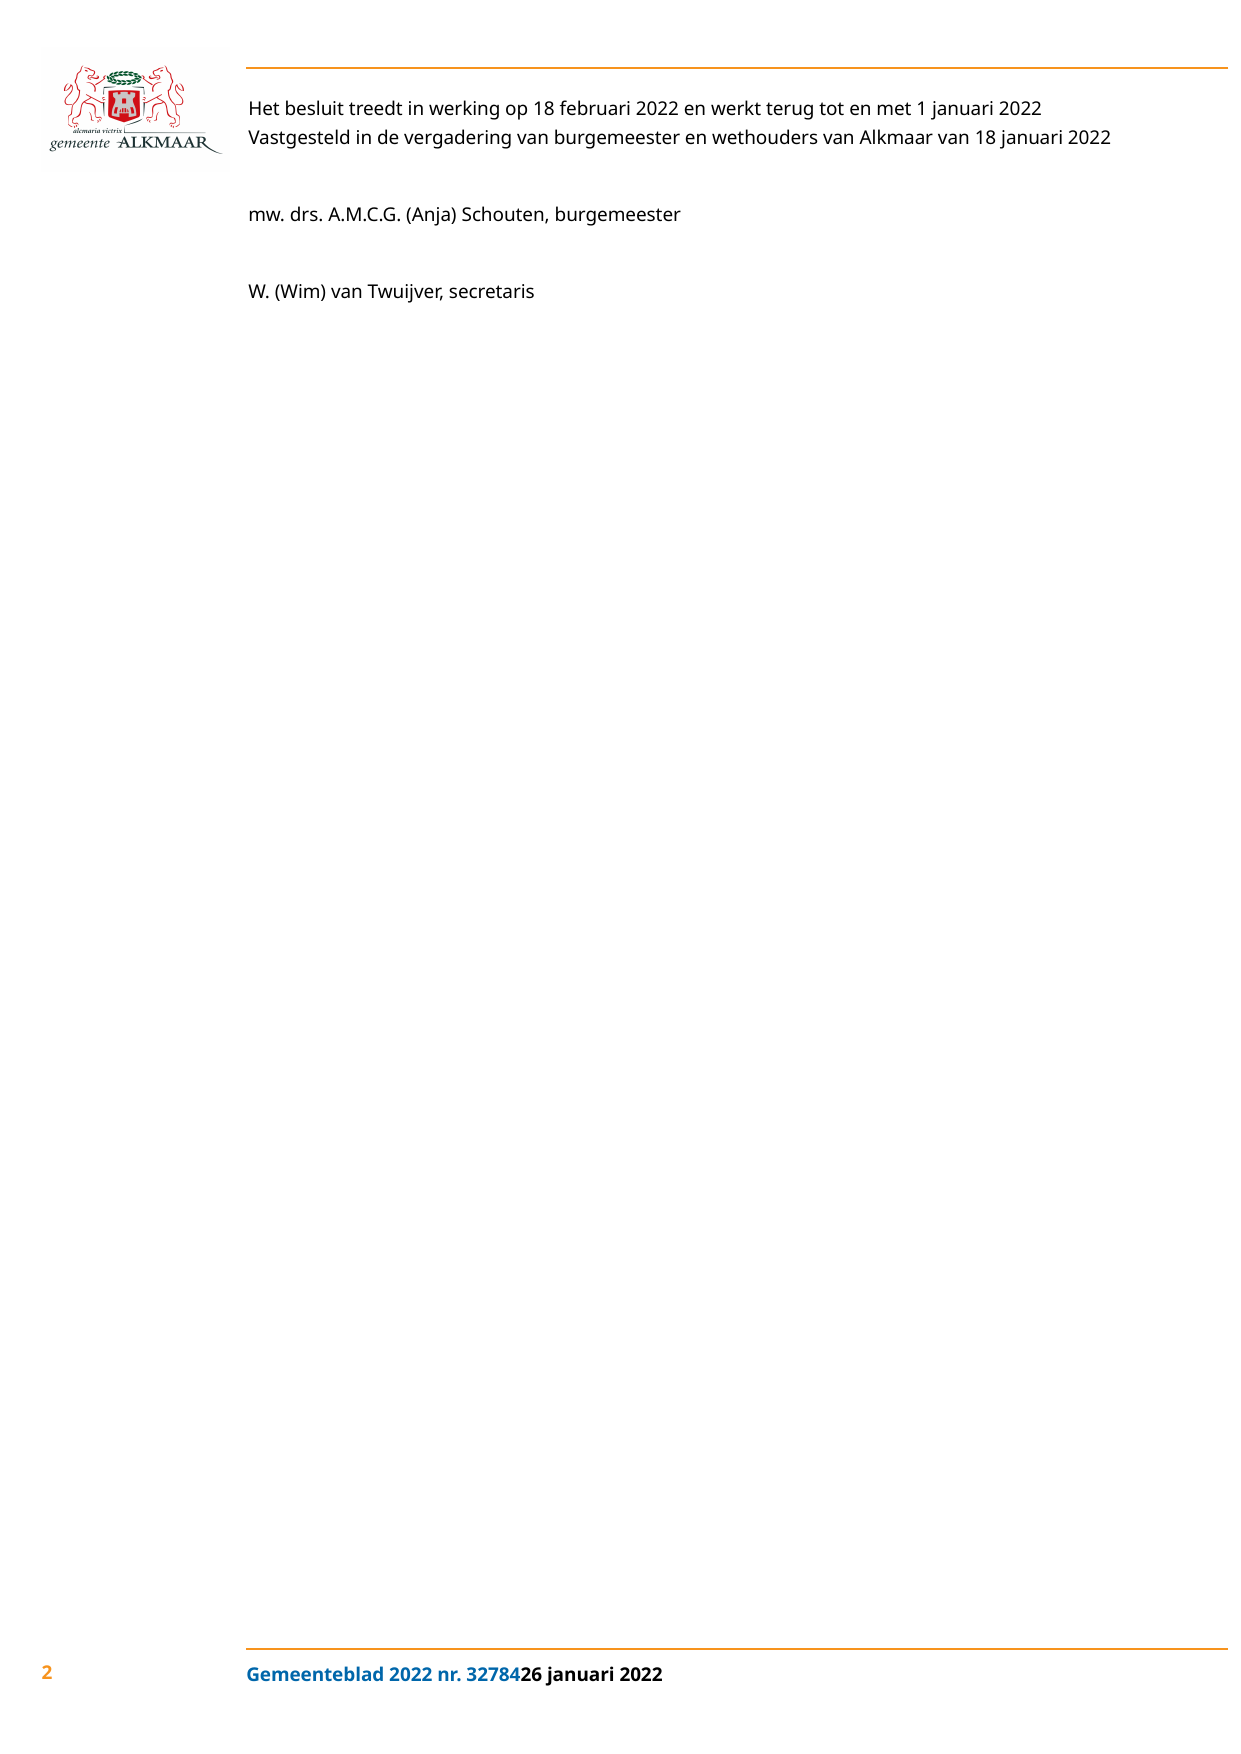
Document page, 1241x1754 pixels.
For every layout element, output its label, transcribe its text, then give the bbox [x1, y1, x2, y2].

picture [41, 47, 231, 172]
text W. (Wim) van Twuijver, secretaris [248, 279, 1152, 304]
text Vastgesteld in de vergadering van burgemeester en wethouders van Alkmaar van 18 januari 2022 [248, 124, 1152, 150]
text mw. drs. A.M.C.G. (Anja) Schouten, burgemeester [248, 202, 1152, 227]
text Het besluit treedt in werking op 18 februari 2022 en werkt terug tot en met 1 januari 2022 [248, 95, 1152, 121]
